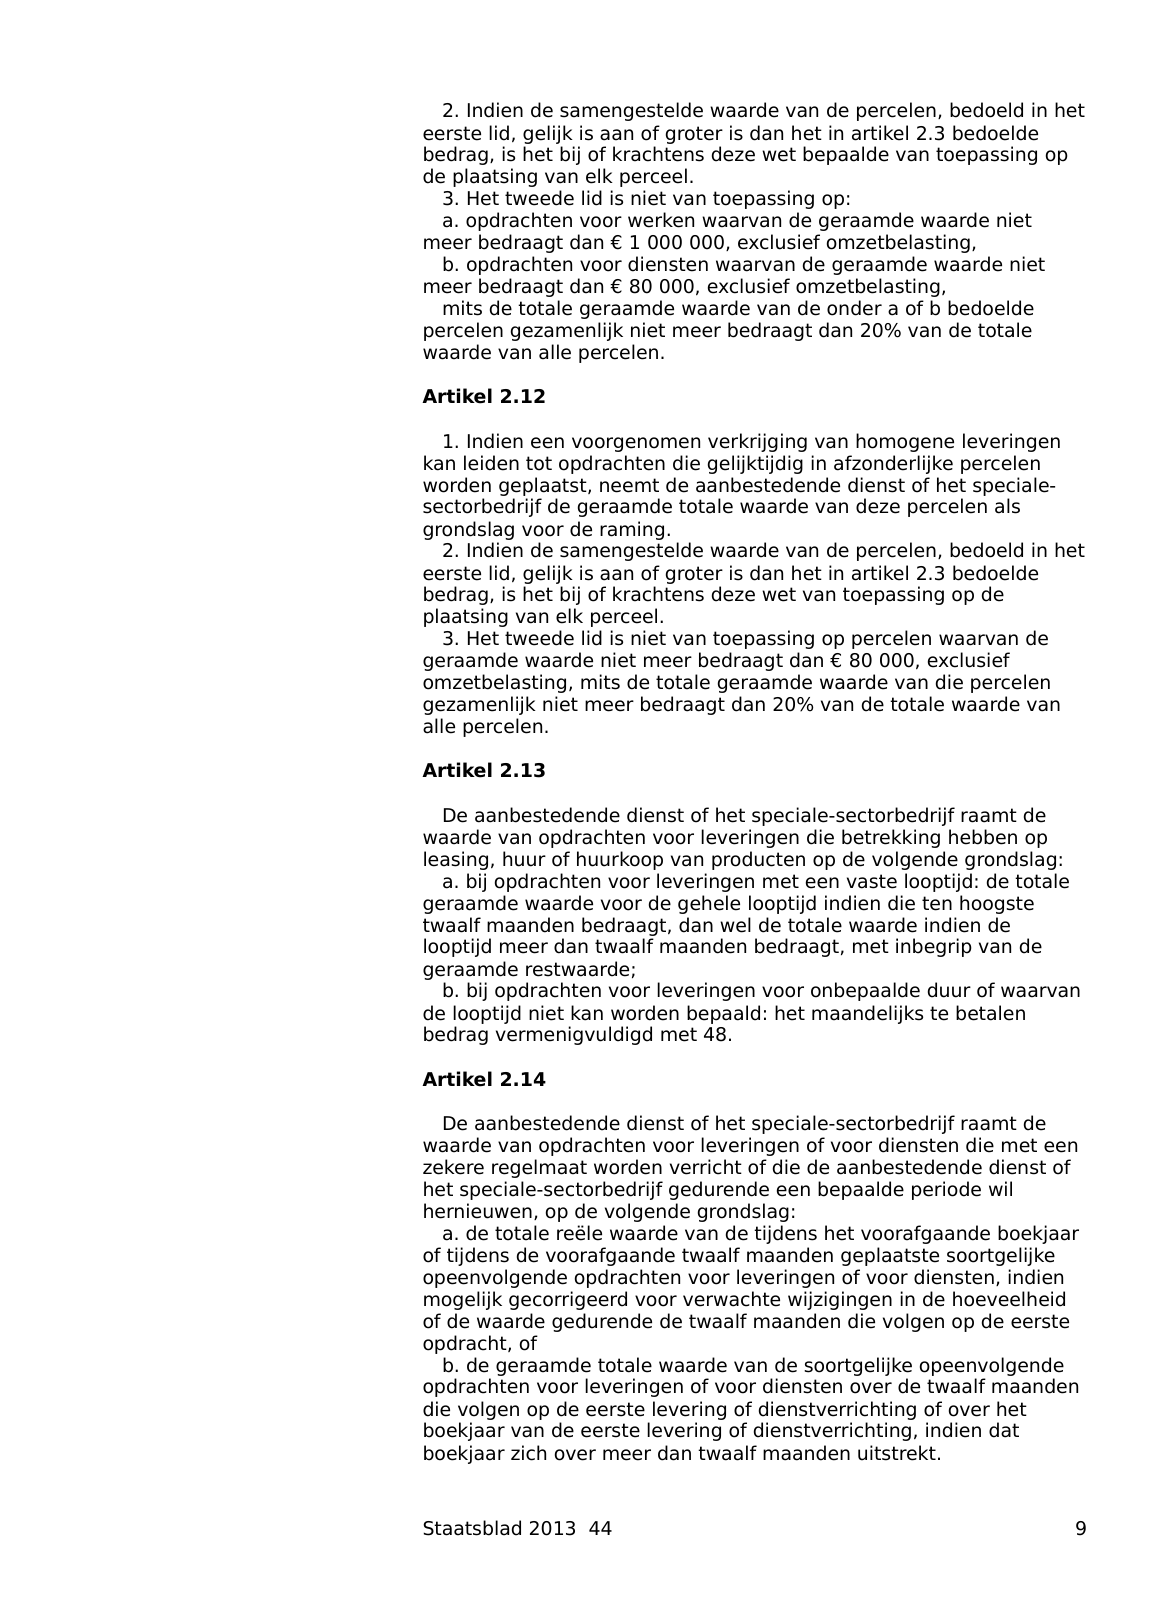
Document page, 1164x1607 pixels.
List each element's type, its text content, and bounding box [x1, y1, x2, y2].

text a. opdrachten voor werken waarvan de geraamde waarde niet meer bedraagt dan € 1 000 000, exclusief omzetbelasting, [422, 210, 1087, 254]
text a. bij opdrachten voor leveringen met een vaste looptijd: de totale geraamde waarde voor de gehele looptijd indien die ten hoogste twaalf maanden bedraagt, dan wel de totale waarde indien de looptijd meer dan twaalf maanden bedraagt, met inbegrip van de geraamde restwaarde; [422, 871, 1087, 980]
text b. de geraamde totale waarde van de soortgelijke opeenvolgende opdrachten voor leveringen of voor diensten over de twaalf maanden die volgen op de eerste levering of dienstverrichting of over het boekjaar van de eerste levering of dienstverrichting, indien dat boekjaar zich over meer dan twaalf maanden uitstrekt. [422, 1354, 1087, 1464]
text 3. Het tweede lid is niet van toepassing op percelen waarvan de geraamde waarde niet meer bedraagt dan € 80 000, exclusief omzetbelasting, mits de totale geraamde waarde van die percelen gezamenlijk niet meer bedraagt dan 20% van de totale waarde van alle percelen. [422, 628, 1087, 738]
text De aanbestedende dienst of het speciale-sectorbedrijf raamt de waarde van opdrachten voor leveringen of voor diensten die met een zekere regelmaat worden verricht of die de aanbestedende dienst of het speciale-sectorbedrijf gedurende een bepaalde periode wil hernieuwen, op de volgende grondslag: [422, 1113, 1087, 1223]
text 2. Indien de samengestelde waarde van de percelen, bedoeld in het eerste lid, gelijk is aan of groter is dan het in artikel 2.3 bedoelde bedrag, is het bij of krachtens deze wet bepaalde van toepassing op de plaatsing van elk perceel. [422, 100, 1087, 188]
text 2. Indien de samengestelde waarde van de percelen, bedoeld in het eerste lid, gelijk is aan of groter is dan het in artikel 2.3 bedoelde bedrag, is het bij of krachtens deze wet van toepassing op de plaatsing van elk perceel. [422, 540, 1087, 628]
subtitle Artikel 2.13 [422, 760, 1087, 782]
text 3. Het tweede lid is niet van toepassing op: [422, 188, 1087, 210]
text b. opdrachten voor diensten waarvan de geraamde waarde niet meer bedraagt dan € 80 000, exclusief omzetbelasting, [422, 254, 1087, 298]
subtitle Artikel 2.14 [422, 1068, 1087, 1091]
text mits de totale geraamde waarde van de onder a of b bedoelde percelen gezamenlijk niet meer bedraagt dan 20% van de totale waarde van alle percelen. [422, 298, 1087, 364]
text De aanbestedende dienst of het speciale-sectorbedrijf raamt de waarde van opdrachten voor leveringen die betrekking hebben op leasing, huur of huurkoop van producten op de volgende grondslag: [422, 804, 1087, 871]
text 1. Indien een voorgenomen verkrijging van homogene leveringen kan leiden tot opdrachten die gelijktijdig in afzonderlijke percelen worden geplaatst, neemt de aanbestedende dienst of het speciale-sectorbedrijf de geraamde totale waarde van deze percelen als grondslag voor de raming. [422, 431, 1087, 540]
text b. bij opdrachten voor leveringen voor onbepaalde duur of waarvan de looptijd niet kan worden bepaald: het maandelijks te betalen bedrag vermenigvuldigd met 48. [422, 980, 1087, 1046]
subtitle Artikel 2.12 [422, 386, 1087, 408]
text a. de totale reële waarde van de tijdens het voorafgaande boekjaar of tijdens de voorafgaande twaalf maanden geplaatste soortgelijke opeenvolgende opdrachten voor leveringen of voor diensten, indien mogelijk gecorrigeerd voor verwachte wijzigingen in de hoeveelheid of de waarde gedurende de twaalf maanden die volgen op de eerste opdracht, of [422, 1223, 1087, 1354]
